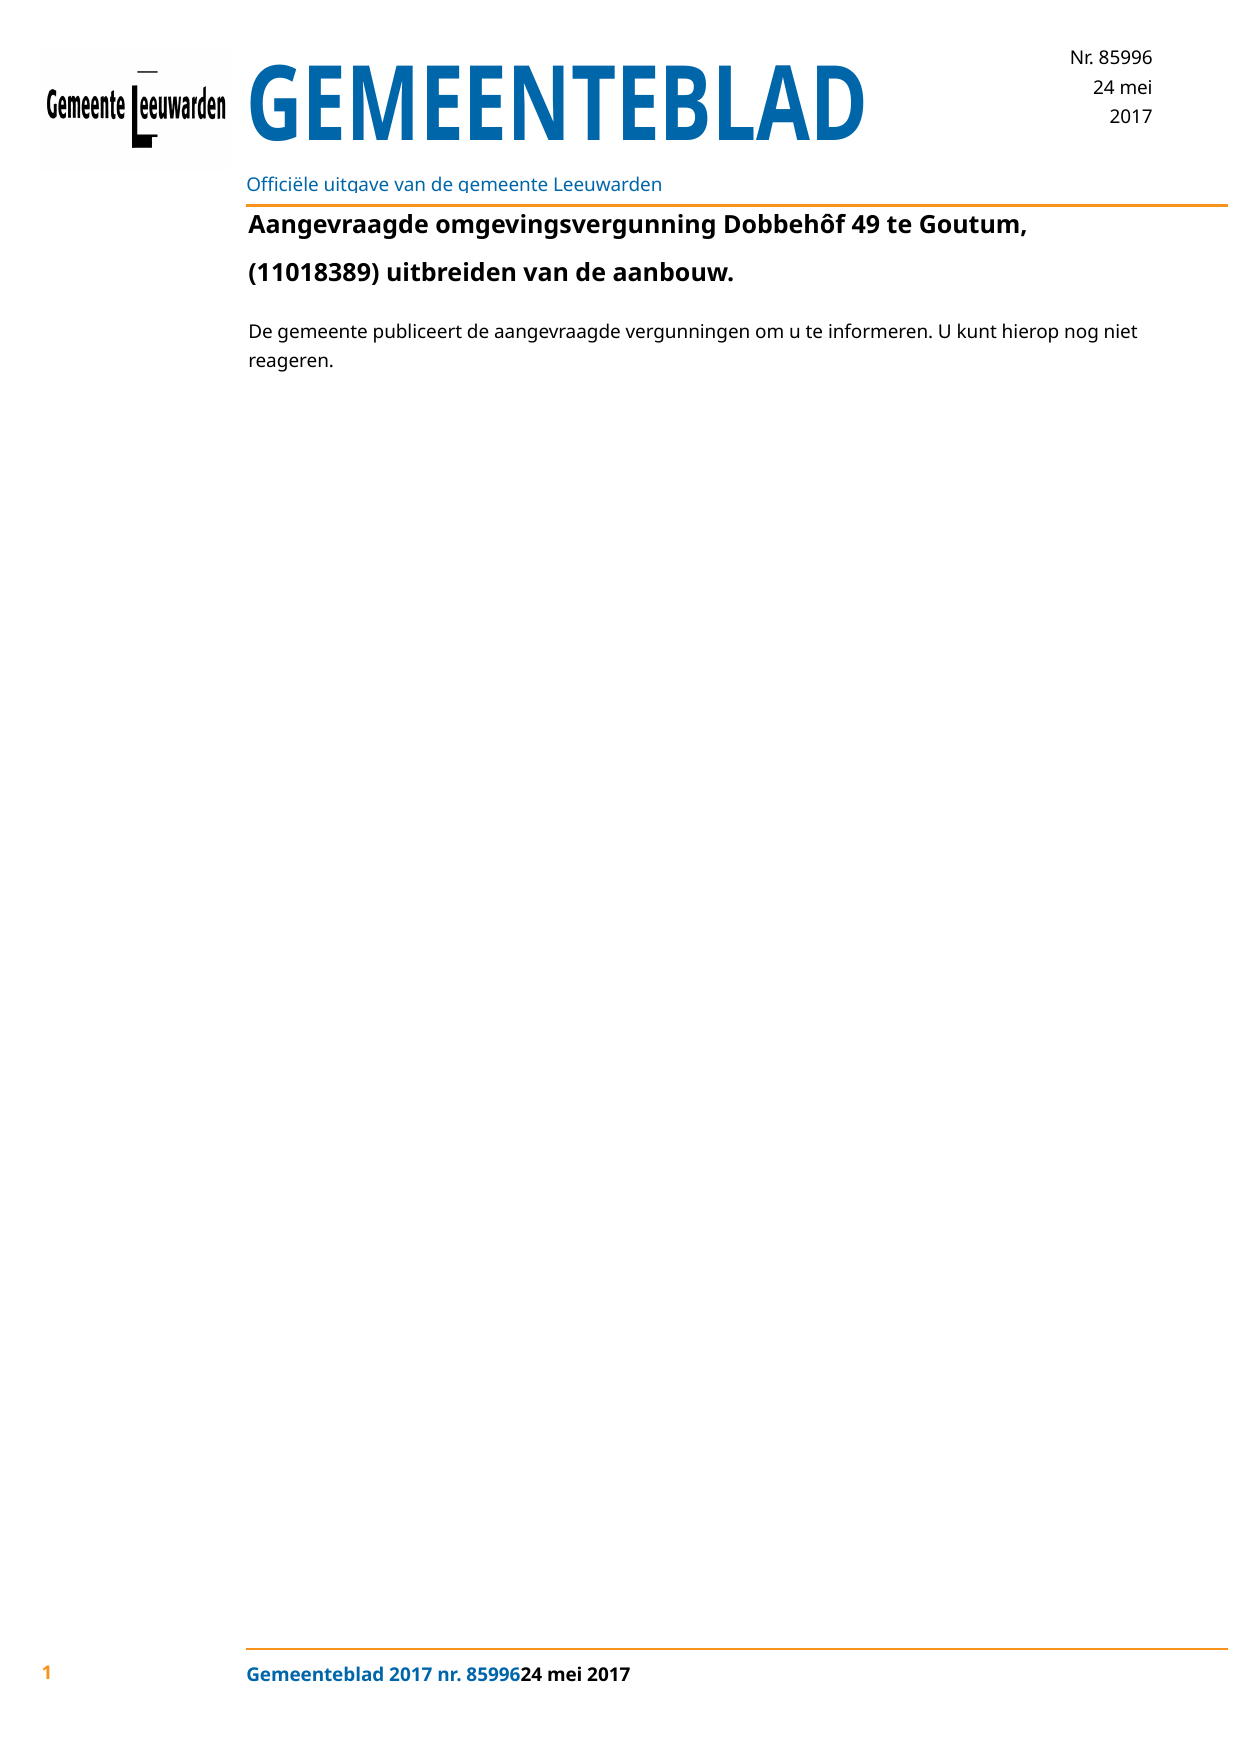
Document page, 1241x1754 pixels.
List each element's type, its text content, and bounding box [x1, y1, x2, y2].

text Aangevraagde omgevingsvergunning Dobbehôf 49 te Goutum, (11018389) uitbreiden van de aanbouw. [248, 207, 1152, 288]
text De gemeente publiceert de aangevraagde vergunningen om u te informeren. U kunt hierop nog niet reageren. [248, 318, 1152, 373]
picture [41, 47, 231, 172]
